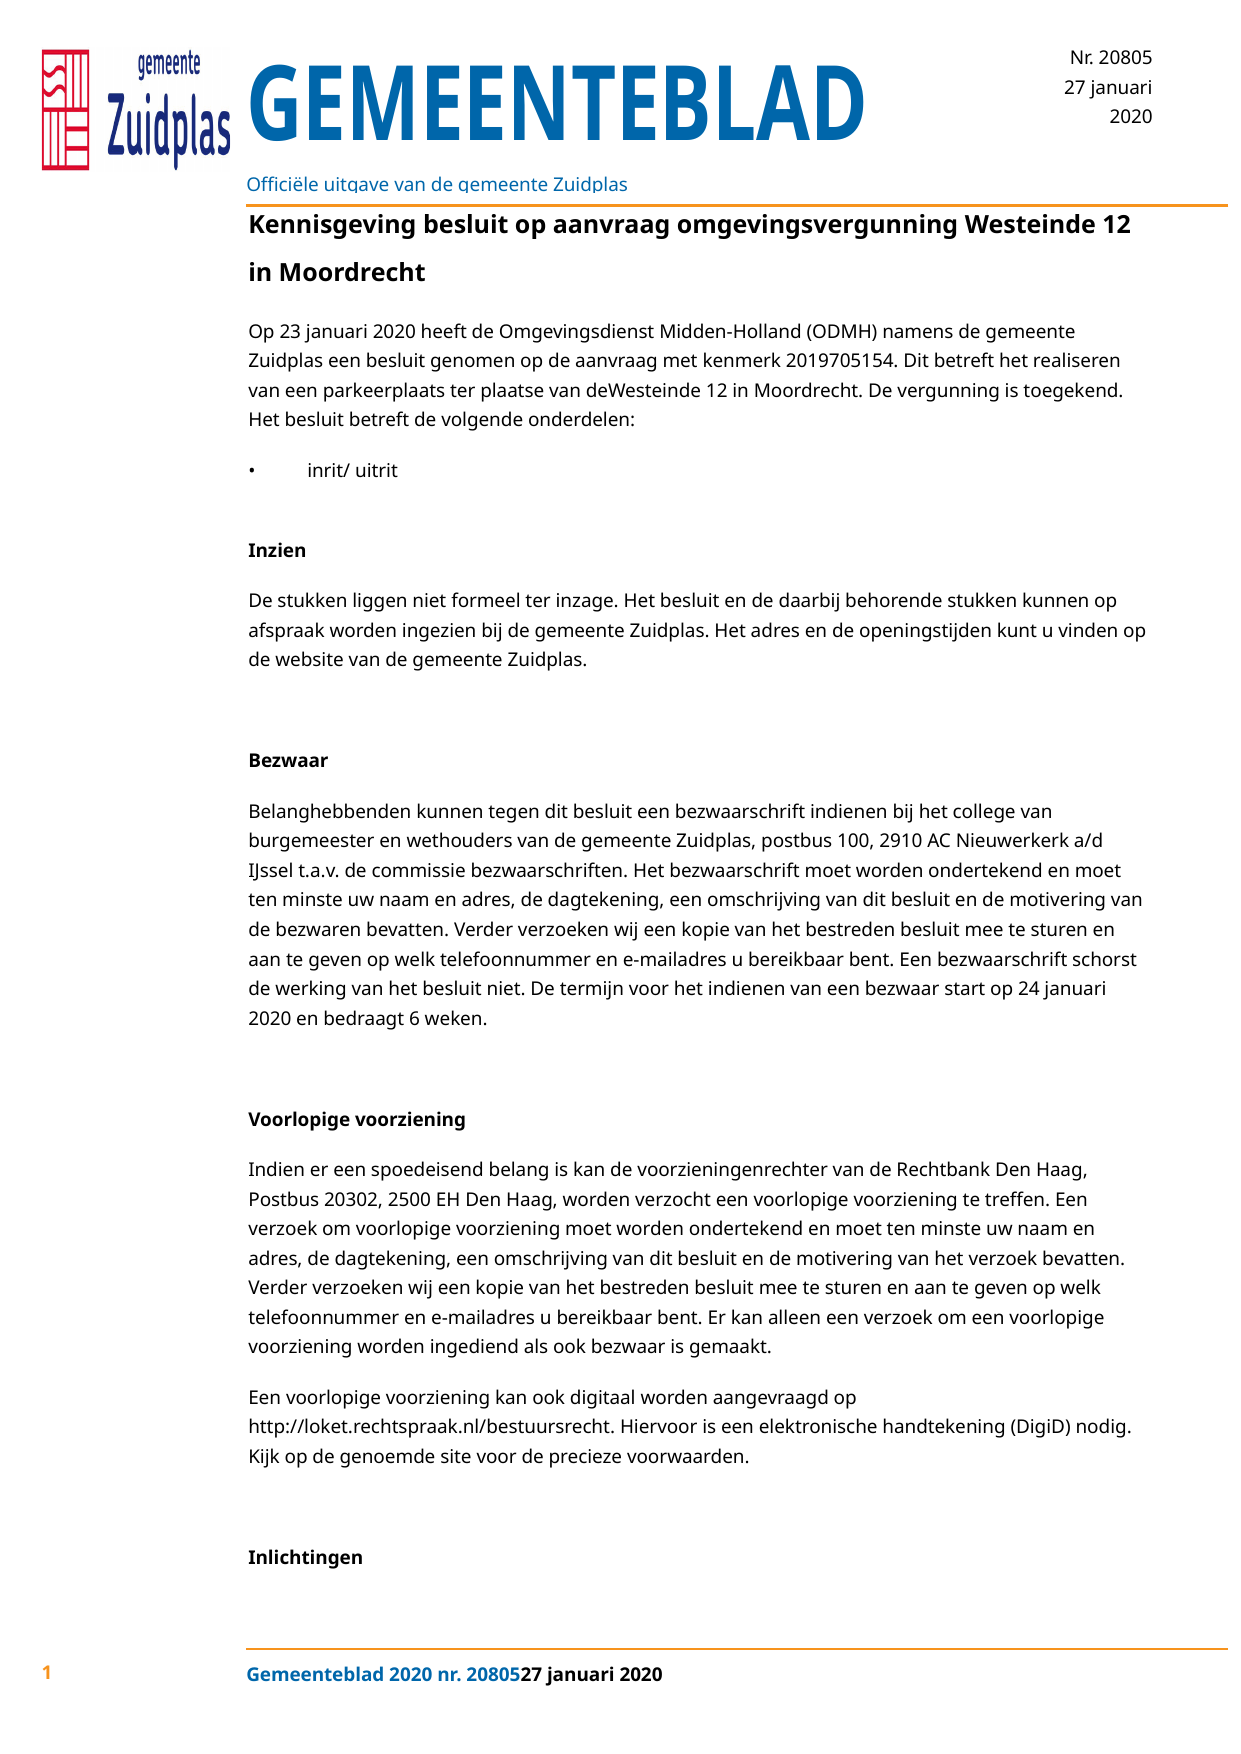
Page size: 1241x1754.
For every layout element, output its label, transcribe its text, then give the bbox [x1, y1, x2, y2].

text Belanghebbenden kunnen tegen dit besluit een bezwaarschrift indienen bij het college van burgemeester en wethouders van de gemeente Zuidplas, postbus 100, 2910 AC Nieuwerkerk a/d IJssel t.a.v. de commissie bezwaarschriften. Het bezwaarschrift moet worden ondertekend en moet ten minste uw naam en adres, de dagtekening, een omschrijving van dit besluit en de motivering van de bezwaren bevatten. Verder verzoeken wij een kopie van het bestreden besluit mee te sturen en aan te geven op welk telefoonnummer en e-mailadres u bereikbaar bent. Een bezwaarschrift schorst de werking van het besluit niet. De termijn voor het indienen van een bezwaar start op 24 januari 2020 en bedraagt 6 weken. [248, 798, 1152, 1031]
text Indien er een spoedeisend belang is kan de voorzieningenrechter van de Rechtbank Den Haag, Postbus 20302, 2500 EH Den Haag, worden verzocht een voorlopige voorziening te treffen. Een verzoek om voorlopige voorziening moet worden ondertekend en moet ten minste uw naam en adres, de dagtekening, een omschrijving van dit besluit en de motivering van het verzoek bevatten. Verder verzoeken wij een kopie van het bestreden besluit mee te sturen en aan te geven op welk telefoonnummer en e-mailadres u bereikbaar bent. Er kan alleen een verzoek om een voorlopige voorziening worden ingediend als ook bezwaar is gemaakt. [248, 1156, 1152, 1359]
picture [41, 47, 231, 172]
text De stukken liggen niet formeel ter inzage. Het besluit en de daarbij behorende stukken kunnen op afspraak worden ingezien bij de gemeente Zuidplas. Het adres en de openingstijden kunt u vinden op de website van de gemeente Zuidplas. [248, 587, 1152, 672]
text Kennisgeving besluit op aanvraag omgevingsvergunning Westeinde 12 in Moordrecht [248, 207, 1152, 288]
text Bezwaar [248, 747, 1152, 773]
text Voorlopige voorziening [248, 1106, 1152, 1132]
text Op 23 januari 2020 heeft de Omgevingsdienst Midden-Holland (ODMH) namens de gemeente Zuidplas een besluit genomen op de aanvraag met kenmerk 2019705154. Dit betreft het realiseren van een parkeerplaats ter plaatse van deWesteinde 12 in Moordrecht. De vergunning is toegekend. Het besluit betreft de volgende onderdelen: [248, 318, 1152, 432]
list inrit/ uitrit [248, 457, 1152, 483]
text Een voorlopige voorziening kan ook digitaal worden aangevraagd op http://loket.rechtspraak.nl/bestuursrecht. Hiervoor is een elektronische handtekening (DigiD) nodig. Kijk op de genoemde site voor de precieze voorwaarden. [248, 1384, 1152, 1469]
text Inzien [248, 537, 1152, 563]
text Inlichtingen [248, 1544, 1152, 1570]
